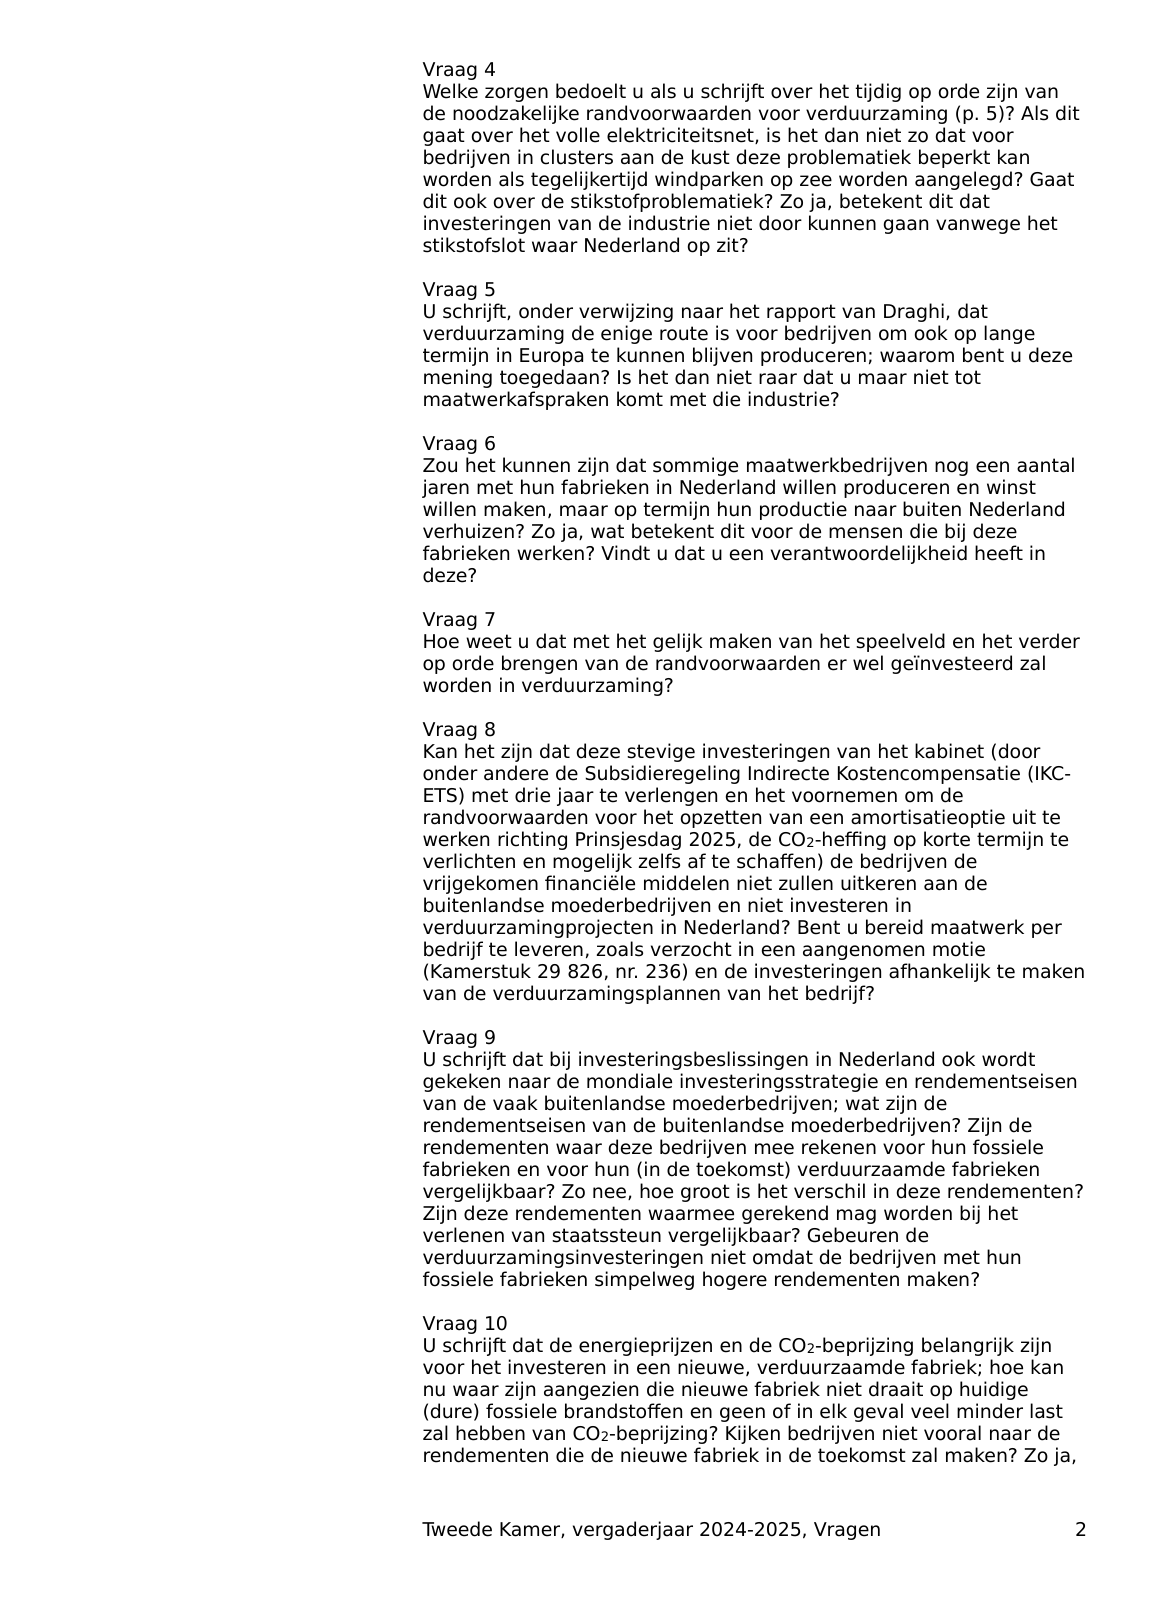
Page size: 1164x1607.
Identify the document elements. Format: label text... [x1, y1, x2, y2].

text Hoe weet u dat met het gelijk maken van het speelveld en het verder op orde brengen van de randvoorwaarden er wel geïnvesteerd zal worden in verduurzaming? [422, 631, 1087, 697]
text Vraag 7 [422, 609, 1087, 631]
text U schrijft dat de energieprijzen en de CO2-beprijzing belangrijk zijn voor het investeren in een nieuwe, verduurzaamde fabriek; hoe kan nu waar zijn aangezien die nieuwe fabriek niet draait op huidige (dure) fossiele brandstoffen en geen of in elk geval veel minder last zal hebben van CO2-beprijzing? Kijken bedrijven niet vooral naar de rendementen die de nieuwe fabriek in de toekomst zal maken? Zo ja, [422, 1335, 1087, 1467]
text Vraag 4 [422, 59, 1087, 81]
text Kan het zijn dat deze stevige investeringen van het kabinet (door onder andere de Subsidieregeling Indirecte Kostencompensatie (IKC-ETS) met drie jaar te verlengen en het voornemen om de randvoorwaarden voor het opzetten van een amortisatieoptie uit te werken richting Prinsjesdag 2025, de CO2-heffing op korte termijn te verlichten en mogelijk zelfs af te schaffen) de bedrijven de vrijgekomen financiële middelen niet zullen uitkeren aan de buitenlandse moederbedrijven en niet investeren in verduurzamingprojecten in Nederland? Bent u bereid maatwerk per bedrijf te leveren, zoals verzocht in een aangenomen motie (Kamerstuk 29 826, nr. 236) en de investeringen afhankelijk te maken van de verduurzamingsplannen van het bedrijf? [422, 741, 1087, 1005]
text Welke zorgen bedoelt u als u schrijft over het tijdig op orde zijn van de noodzakelijke randvoorwaarden voor verduurzaming (p. 5)? Als dit gaat over het volle elektriciteitsnet, is het dan niet zo dat voor bedrijven in clusters aan de kust deze problematiek beperkt kan worden als tegelijkertijd windparken op zee worden aangelegd? Gaat dit ook over de stikstofproblematiek? Zo ja, betekent dit dat investeringen van de industrie niet door kunnen gaan vanwege het stikstofslot waar Nederland op zit? [422, 81, 1087, 257]
text Vraag 10 [422, 1313, 1087, 1335]
text Vraag 5 [422, 279, 1087, 301]
text Zou het kunnen zijn dat sommige maatwerkbedrijven nog een aantal jaren met hun fabrieken in Nederland willen produceren en winst willen maken, maar op termijn hun productie naar buiten Nederland verhuizen? Zo ja, wat betekent dit voor de mensen die bij deze fabrieken werken? Vindt u dat u een verantwoordelijkheid heeft in deze? [422, 455, 1087, 587]
text Vraag 9 [422, 1027, 1087, 1049]
text Vraag 8 [422, 719, 1087, 741]
text Vraag 6 [422, 433, 1087, 455]
text U schrijft, onder verwijzing naar het rapport van Draghi, dat verduurzaming de enige route is voor bedrijven om ook op lange termijn in Europa te kunnen blijven produceren; waarom bent u deze mening toegedaan? Is het dan niet raar dat u maar niet tot maatwerkafspraken komt met die industrie? [422, 301, 1087, 411]
text U schrijft dat bij investeringsbeslissingen in Nederland ook wordt gekeken naar de mondiale investeringsstrategie en rendementseisen van de vaak buitenlandse moederbedrijven; wat zijn de rendementseisen van de buitenlandse moederbedrijven? Zijn de rendementen waar deze bedrijven mee rekenen voor hun fossiele fabrieken en voor hun (in de toekomst) verduurzaamde fabrieken vergelijkbaar? Zo nee, hoe groot is het verschil in deze rendementen? Zijn deze rendementen waarmee gerekend mag worden bij het verlenen van staatssteun vergelijkbaar? Gebeuren de verduurzamingsinvesteringen niet omdat de bedrijven met hun fossiele fabrieken simpelweg hogere rendementen maken? [422, 1049, 1087, 1291]
